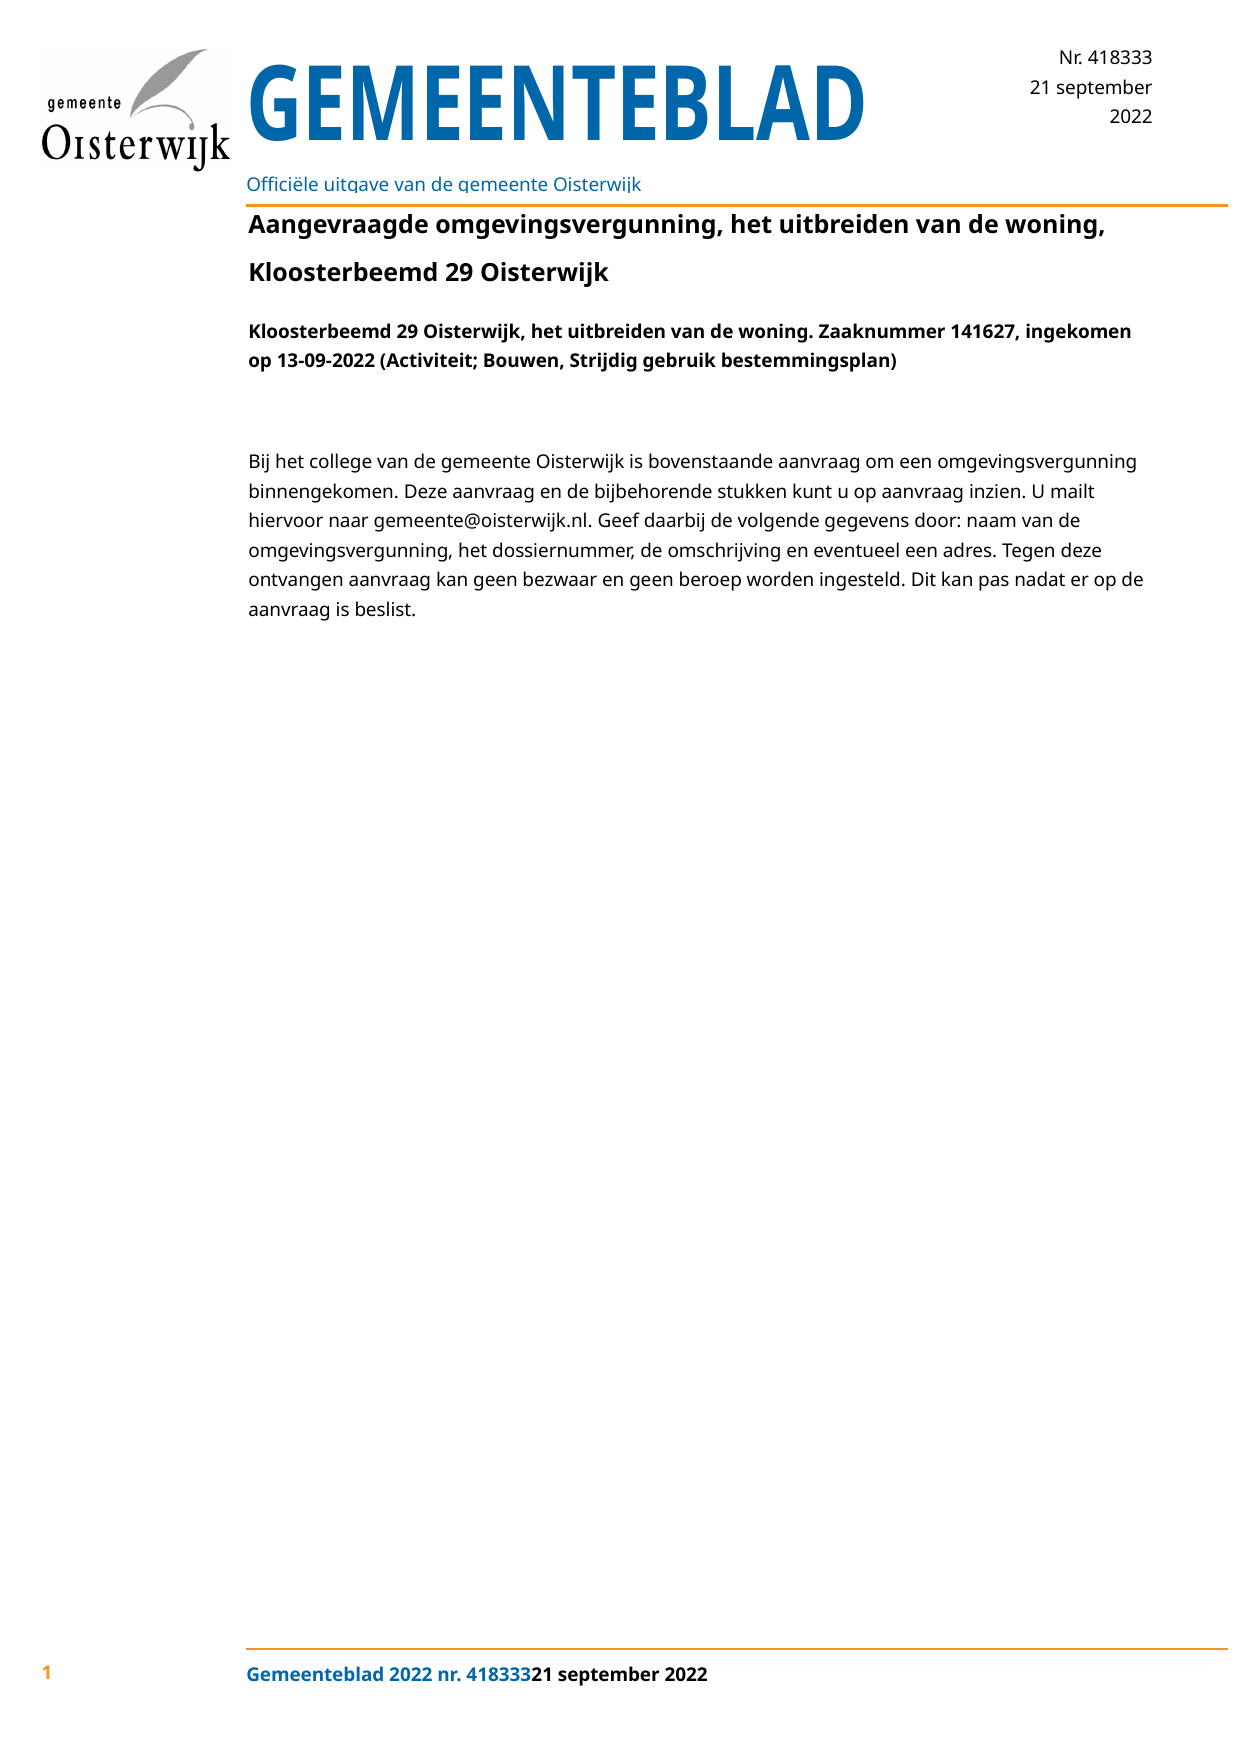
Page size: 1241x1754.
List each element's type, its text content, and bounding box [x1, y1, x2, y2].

text Bij het college van de gemeente Oisterwijk is bovenstaande aanvraag om een omgevingsvergunning binnengekomen. Deze aanvraag en de bijbehorende stukken kunt u op aanvraag inzien. U mailt hiervoor naar gemeente@oisterwijk.nl. Geef daarbij de volgende gegevens door: naam van de omgevingsvergunning, het dossiernummer, de omschrijving en eventueel een adres. Tegen deze ontvangen aanvraag kan geen bezwaar en geen beroep worden ingesteld. Dit kan pas nadat er op de aanvraag is beslist. [248, 448, 1152, 622]
text Kloosterbeemd 29 Oisterwijk, het uitbreiden van de woning. Zaaknummer 141627, ingekomen op 13-09-2022 (Activiteit; Bouwen, Strijdig gebruik bestemmingsplan) [248, 318, 1152, 373]
picture [41, 47, 231, 172]
text Aangevraagde omgevingsvergunning, het uitbreiden van de woning, Kloosterbeemd 29 Oisterwijk [248, 207, 1152, 288]
